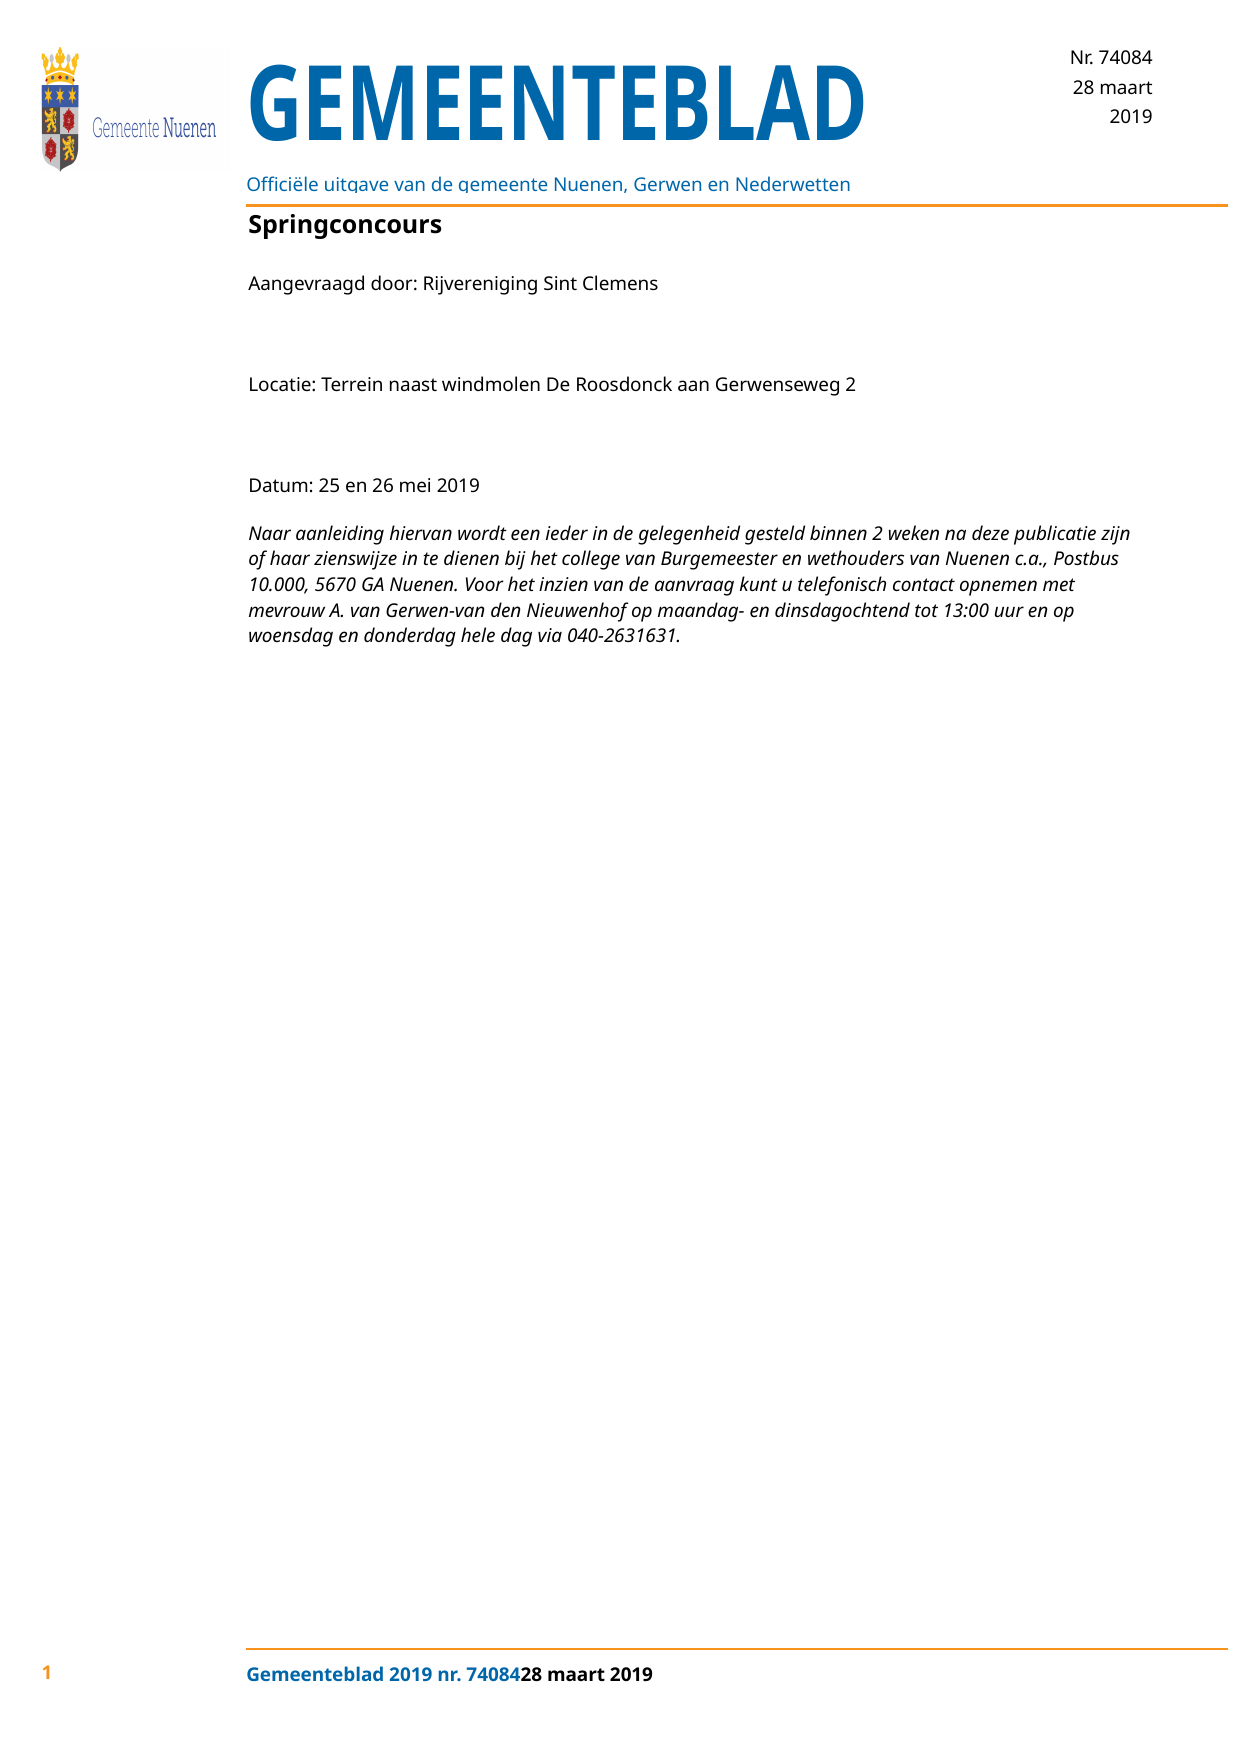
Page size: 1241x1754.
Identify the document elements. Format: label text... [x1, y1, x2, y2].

text Aangevraagd door: Rijvereniging Sint Clemens [248, 270, 1152, 296]
text Naar aanleiding hiervan wordt een ieder in de gelegenheid gesteld binnen 2 weken na deze publicatie zijn of haar zienswijze in te dienen bij het college van Burgemeester en wethouders van Nuenen c.a., Postbus 10.000, 5670 GA Nuenen. Voor het inzien van de aanvraag kunt u telefonisch contact opnemen met mevrouw A. van Gerwen-van den Nieuwenhof op maandag- en dinsdagochtend tot 13:00 uur en op woensdag en donderdag hele dag via 040-2631631. [248, 520, 1152, 648]
picture [41, 47, 231, 172]
text Locatie: Terrein naast windmolen De Roosdonck aan Gerwenseweg 2 [248, 371, 1152, 397]
text Springconcours [248, 207, 1152, 241]
text Datum: 25 en 26 mei 2019 [248, 472, 1152, 498]
